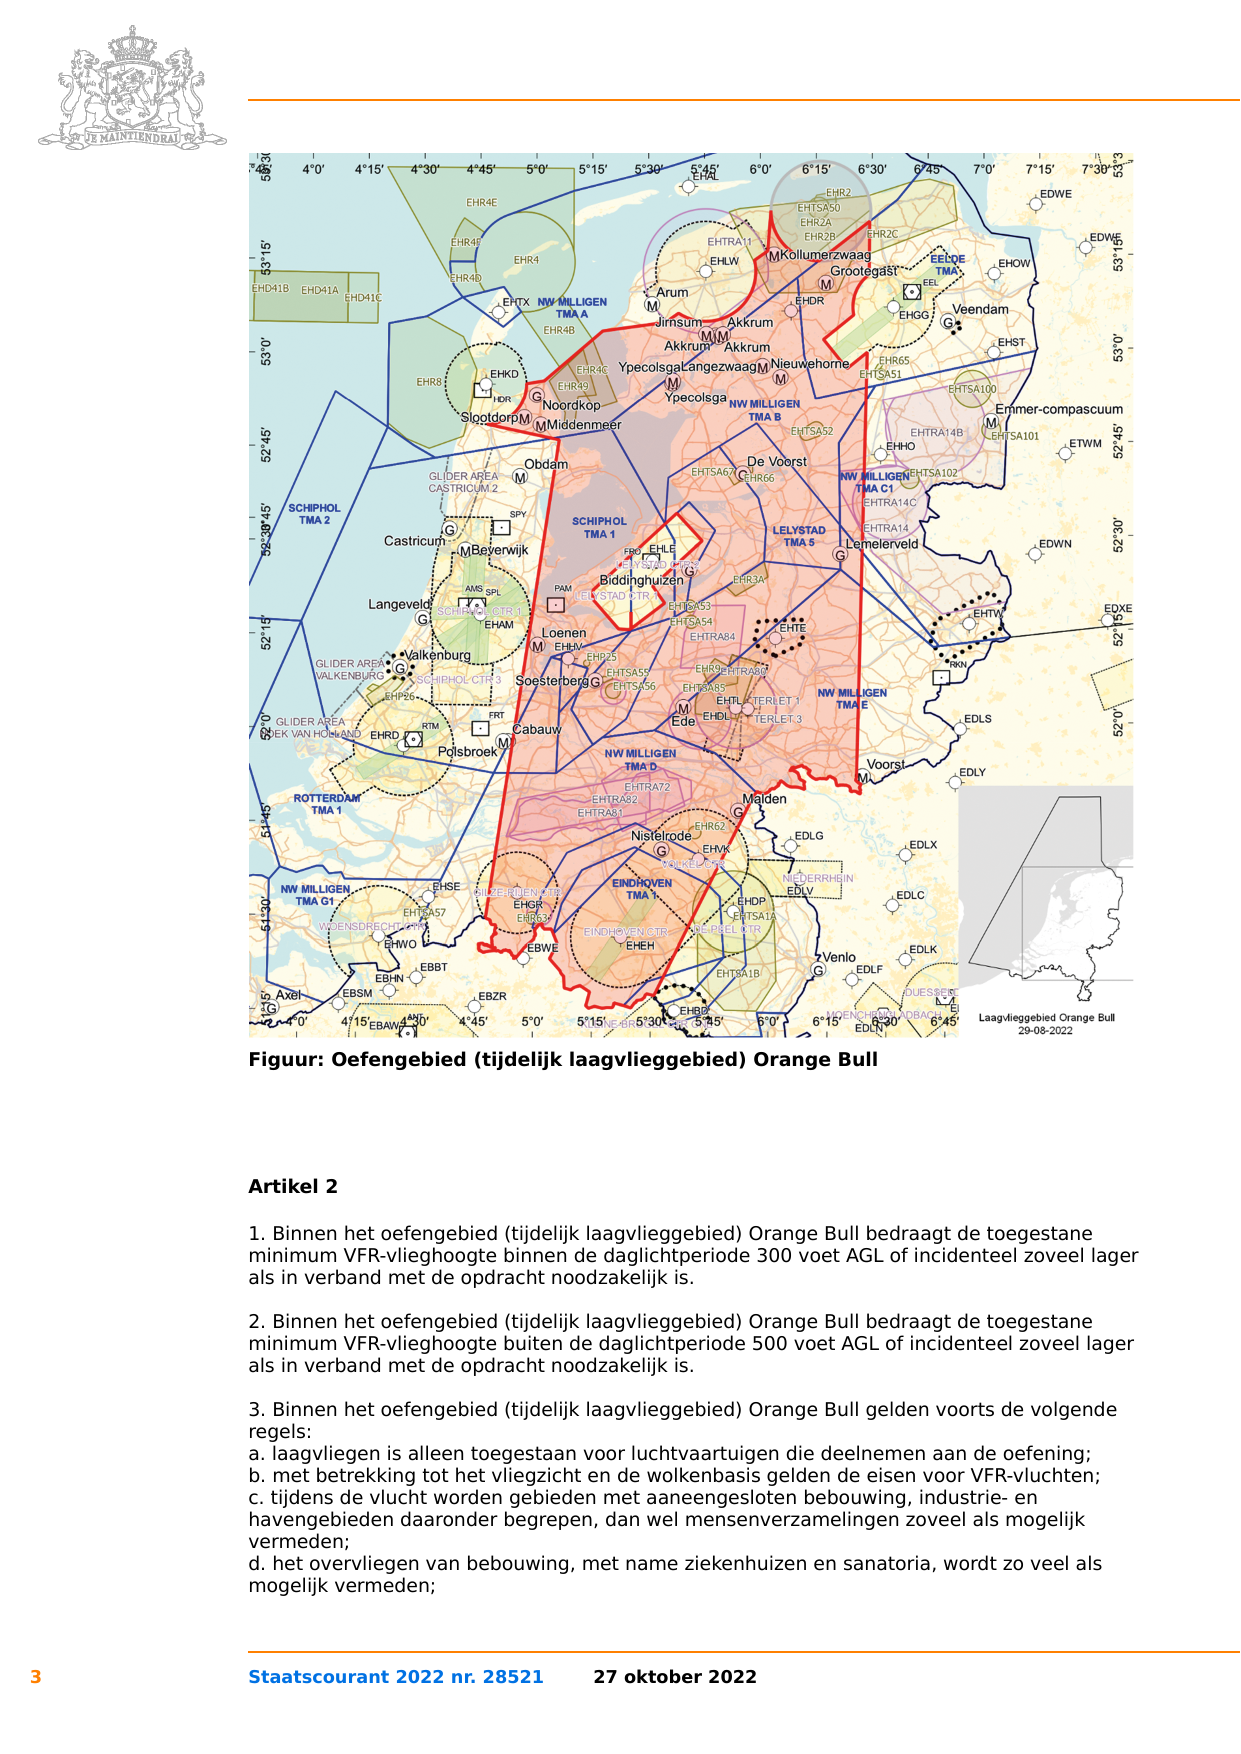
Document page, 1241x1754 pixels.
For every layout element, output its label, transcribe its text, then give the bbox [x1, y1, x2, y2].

text 1. Binnen het oefengebied (tijdelijk laagvlieggebied) Orange Bull bedraagt de toegestane minimum VFR-vlieghoogte binnen de daglichtperiode 300 voet AGL of incidenteel zoveel lager als in verband met de opdracht noodzakelijk is. [248, 1223, 1163, 1289]
picture [248, 151, 1134, 1038]
text 3. Binnen het oefengebied (tijdelijk laagvlieggebied) Orange Bull gelden voorts de volgende regels: [248, 1399, 1163, 1443]
text d. het overvliegen van bebouwing, met name ziekenhuizen en sanatoria, wordt zo veel als mogelijk vermeden; [248, 1553, 1163, 1597]
text c. tijdens de vlucht worden gebieden met aaneengesloten bebouwing, industrie- en havengebieden daaronder begrepen, dan wel mensenverzamelingen zoveel als mogelijk vermeden; [248, 1487, 1163, 1553]
text Figuur: Oefengebied (tijdelijk laagvlieggebied) Orange Bull [248, 1049, 1134, 1071]
text b. met betrekking tot het vliegzicht en de wolkenbasis gelden de eisen voor VFR-vluchten; [248, 1465, 1163, 1487]
subtitle Artikel 2 [248, 1176, 1163, 1198]
text a. laagvliegen is alleen toegestaan voor luchtvaartuigen die deelnemen aan de oefening; [248, 1443, 1163, 1465]
text 2. Binnen het oefengebied (tijdelijk laagvlieggebied) Orange Bull bedraagt de toegestane minimum VFR-vlieghoogte buiten de daglichtperiode 500 voet AGL of incidenteel zoveel lager als in verband met de opdracht noodzakelijk is. [248, 1311, 1163, 1377]
picture [38, 25, 227, 150]
